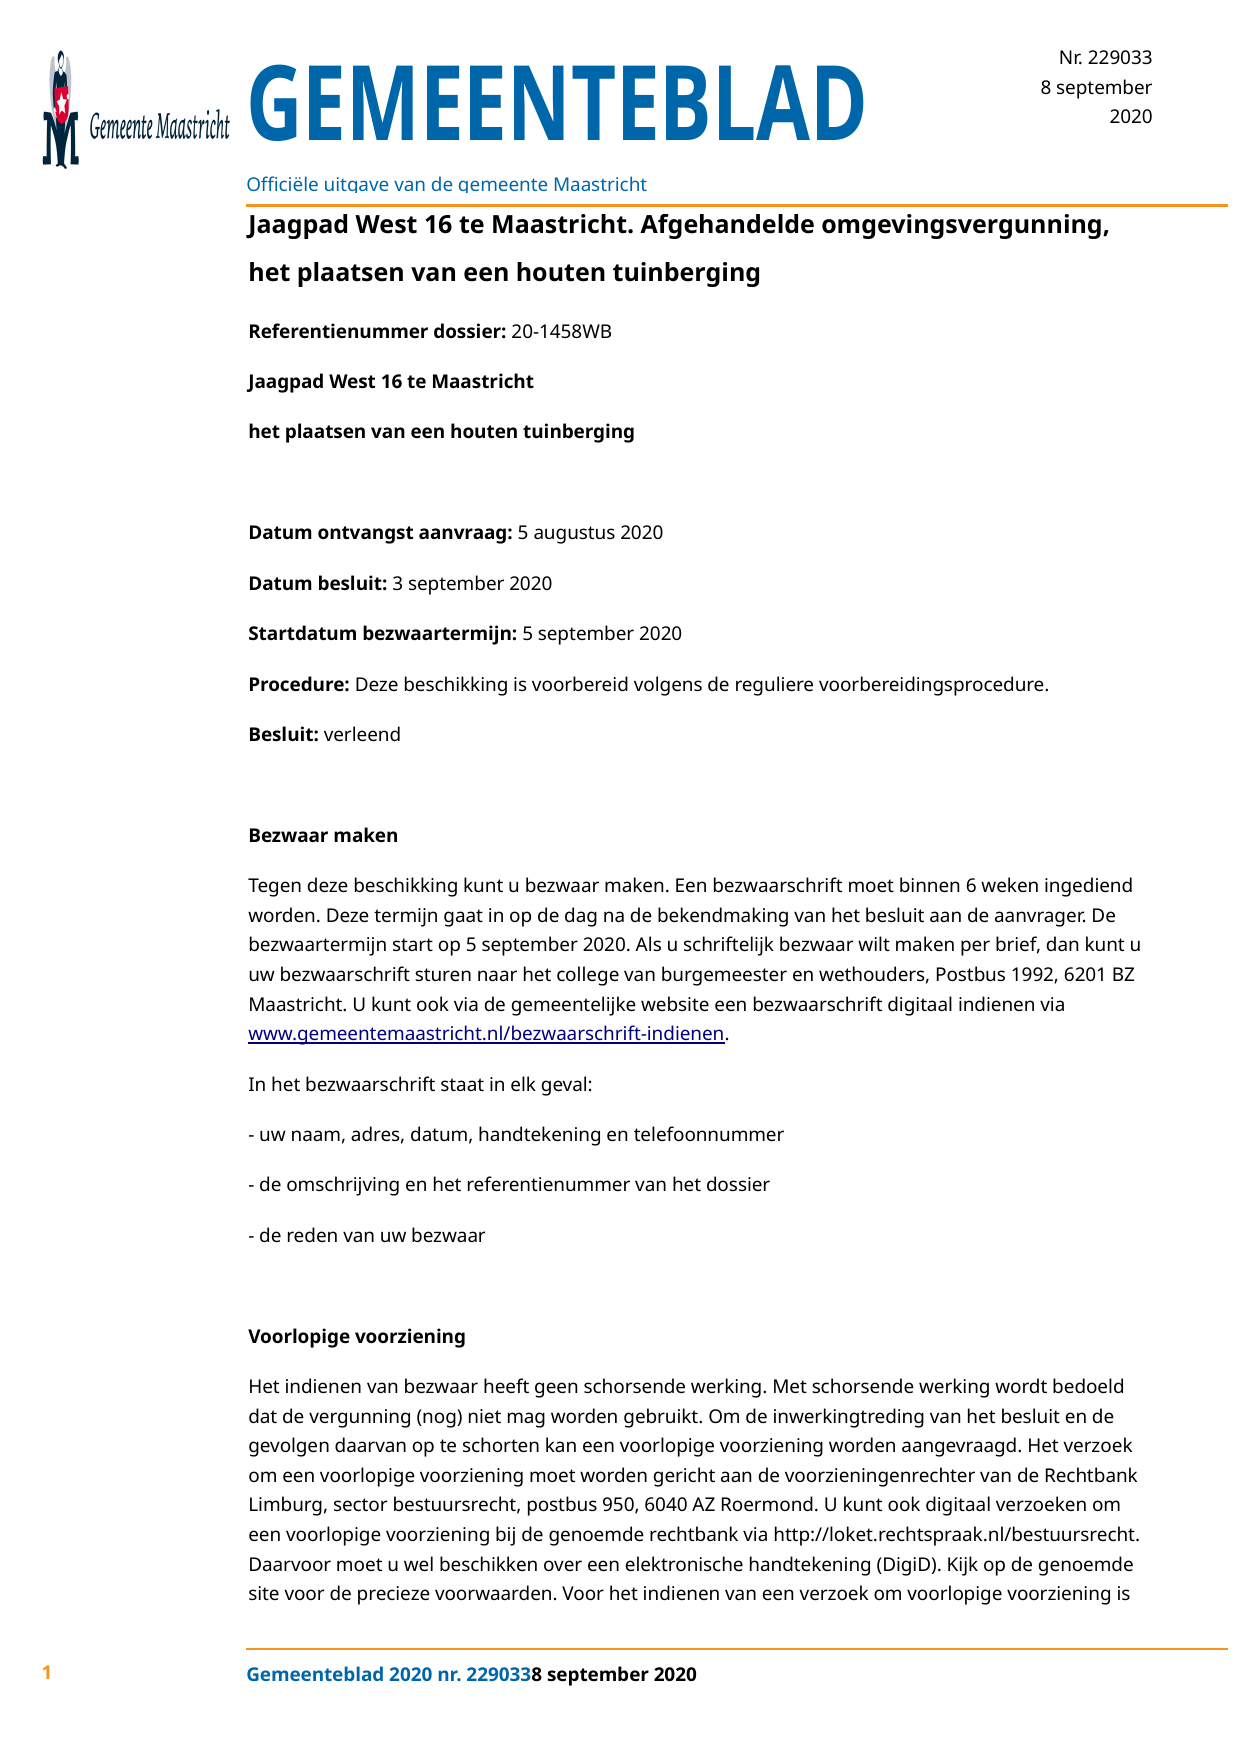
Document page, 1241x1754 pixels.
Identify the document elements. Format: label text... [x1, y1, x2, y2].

text Het indienen van bezwaar heeft geen schorsende werking. Met schorsende werking wordt bedoeld dat de vergunning (nog) niet mag worden gebruikt. Om de inwerkingtreding van het besluit en de gevolgen daarvan op te schorten kan een voorlopige voorziening worden aangevraagd. Het verzoek om een voorlopige voorziening moet worden gericht aan de voorzieningenrechter van de Rechtbank Limburg, sector bestuursrecht, postbus 950, 6040 AZ Roermond. U kunt ook digitaal verzoeken om een voorlopige voorziening bij de genoemde rechtbank via http://loket.rechtspraak.nl/bestuursrecht. Daarvoor moet u wel beschikken over een elektronische handtekening (DigiD). Kijk op de genoemde site voor de precieze voorwaarden. Voor het indienen van een verzoek om voorlopige voorziening is [248, 1373, 1152, 1606]
text Bezwaar maken [248, 822, 1152, 848]
text - de omschrijving en het referentienummer van het dossier [248, 1172, 1152, 1197]
text het plaatsen van een houten tuinberging [248, 419, 1152, 444]
text Datum besluit: 3 september 2020 [248, 570, 1152, 596]
text Besluit: verleend [248, 721, 1152, 747]
text Startdatum bezwaartermijn: 5 september 2020 [248, 620, 1152, 646]
text Datum ontvangst aanvraag: 5 augustus 2020 [248, 519, 1152, 545]
text - de reden van uw bezwaar [248, 1222, 1152, 1248]
text Jaagpad West 16 te Maastricht. Afgehandelde omgevingsvergunning, het plaatsen van een houten tuinberging [248, 207, 1152, 288]
text Voorlopige voorziening [248, 1323, 1152, 1349]
text Procedure: Deze beschikking is voorbereid volgens de reguliere voorbereidingsprocedure. [248, 671, 1152, 697]
text Referentienummer dossier: 20-1458WB [248, 318, 1152, 344]
text In het bezwaarschrift staat in elk geval: [248, 1071, 1152, 1097]
text - uw naam, adres, datum, handtekening en telefoonnummer [248, 1121, 1152, 1147]
picture [41, 47, 231, 172]
text Tegen deze beschikking kunt u bezwaar maken. Een bezwaarschrift moet binnen 6 weken ingediend worden. Deze termijn gaat in op de dag na de bekendmaking van het besluit aan de aanvrager. De bezwaartermijn start op 5 september 2020. Als u schriftelijk bezwaar wilt maken per brief, dan kunt u uw bezwaarschrift sturen naar het college van burgemeester en wethouders, Postbus 1992, 6201 BZ Maastricht. U kunt ook via de gemeentelijke website een bezwaarschrift digitaal indienen via www.gemeentemaastricht.nl/bezwaarschrift-indienen. [248, 872, 1152, 1046]
text Jaagpad West 16 te Maastricht [248, 368, 1152, 394]
